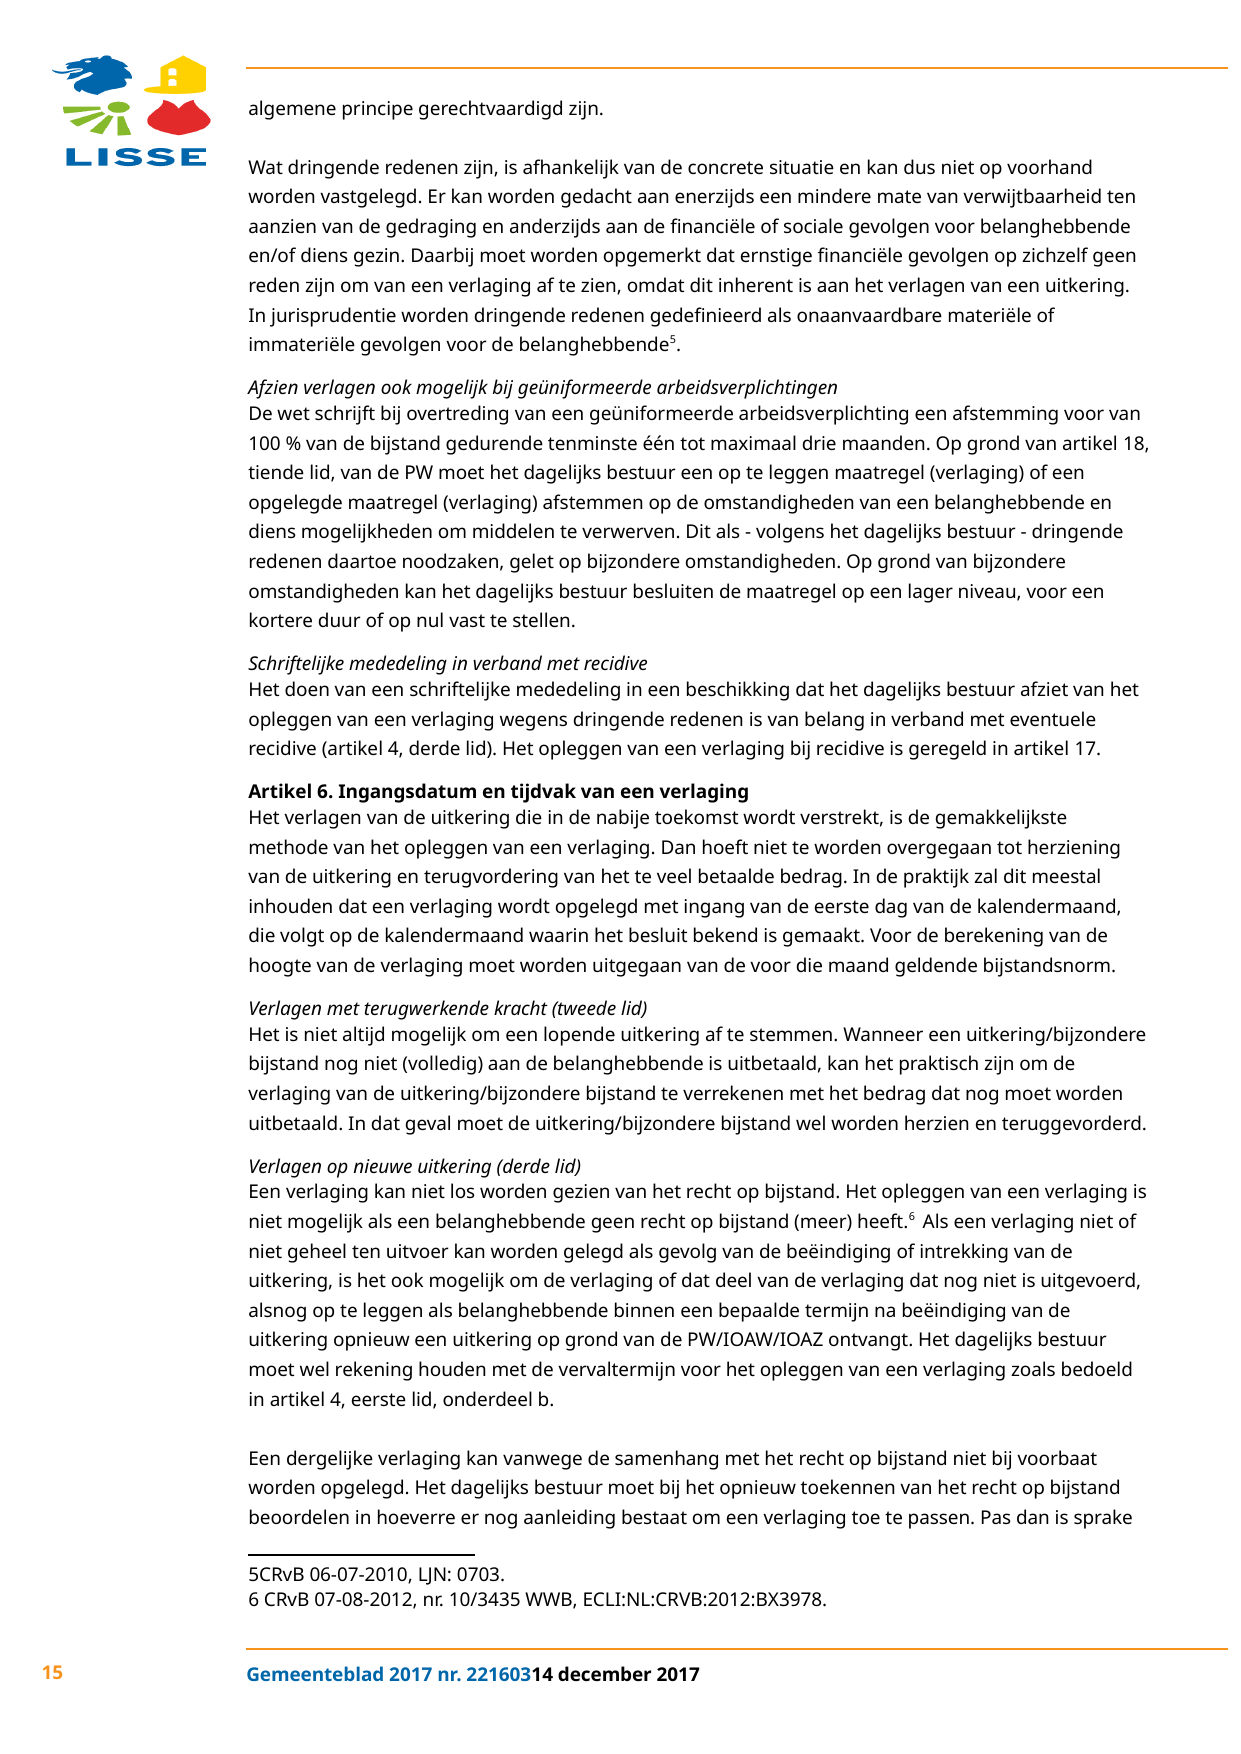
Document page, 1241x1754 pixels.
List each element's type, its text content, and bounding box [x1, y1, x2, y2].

text Het doen van een schriftelijke mededeling in een beschikking dat het dagelijks bestuur afziet van het opleggen van een verlaging wegens dringende redenen is van belang in verband met eventuele recidive (artikel 4, derde lid). Het opleggen van een verlaging bij recidive is geregeld in artikel 17. [248, 676, 1152, 761]
text CRvB 06-07-2010, LJN: 0703. [248, 1561, 1152, 1586]
text Een dergelijke verlaging kan vanwege de samenhang met het recht op bijstand niet bij voorbaat worden opgelegd. Het dagelijks bestuur moet bij het opnieuw toekennen van het recht op bijstand beoordelen in hoeverre er nog aanleiding bestaat om een verlaging toe te passen. Pas dan is sprake [248, 1445, 1152, 1530]
picture [41, 47, 231, 172]
text Verlagen met terugwerkende kracht (tweede lid) [248, 995, 1152, 1021]
text Verlagen op nieuwe uitkering (derde lid) [248, 1153, 1152, 1179]
text Artikel 6. Ingangsdatum en tijdvak van een verlaging [248, 778, 1152, 804]
text Het verlagen van de uitkering die in de nabije toekomst wordt verstrekt, is de gemakkelijkste methode van het opleggen van een verlaging. Dan hoeft niet te worden overgegaan tot herziening van de uitkering en terugvordering van het te veel betaalde bedrag. In de praktijk zal dit meestal inhouden dat een verlaging wordt opgelegd met ingang van de eerste dag van de kalendermaand, die volgt op de kalendermaand waarin het besluit bekend is gemaakt. Voor de berekening van de hoogte van de verlaging moet worden uitgegaan van de voor die maand geldende bijstandsnorm. [248, 804, 1152, 978]
text CRvB 07-08-2012, nr. 10/3435 WWB, ECLI:NL:CRVB:2012:BX3978. [248, 1586, 1152, 1612]
text Schriftelijke mededeling in verband met recidive [248, 651, 1152, 676]
text algemene principe gerechtvaardigd zijn. [248, 95, 1152, 121]
text Wat dringende redenen zijn, is afhankelijk van de concrete situatie en kan dus niet op voorhand worden vastgelegd. Er kan worden gedacht aan enerzijds een mindere mate van verwijtbaarheid ten aanzien van de gedraging en anderzijds aan de financiële of sociale gevolgen voor belanghebbende en/of diens gezin. Daarbij moet worden opgemerkt dat ernstige financiële gevolgen op zichzelf geen reden zijn om van een verlaging af te zien, omdat dit inherent is aan het verlagen van een uitkering. In jurisprudentie worden dringende redenen gedefinieerd als onaanvaardbare materiële of immateriële gevolgen voor de belanghebbende. [248, 154, 1152, 357]
text Een verlaging kan niet los worden gezien van het recht op bijstand. Het opleggen van een verlaging is niet mogelijk als een belanghebbende geen recht op bijstand (meer) heeft. Als een verlaging niet of niet geheel ten uitvoer kan worden gelegd als gevolg van de beëindiging of intrekking van de uitkering, is het ook mogelijk om de verlaging of dat deel van de verlaging dat nog niet is uitgevoerd, alsnog op te leggen als belanghebbende binnen een bepaalde termijn na beëindiging van de uitkering opnieuw een uitkering op grond van de PW/IOAW/IOAZ ontvangt. Het dagelijks bestuur moet wel rekening houden met de vervaltermijn voor het opleggen van een verlaging zoals bedoeld in artikel 4, eerste lid, onderdeel b. [248, 1179, 1152, 1411]
text Afzien verlagen ook mogelijk bij geüniformeerde arbeidsverplichtingen [248, 374, 1152, 400]
text De wet schrijft bij overtreding van een geüniformeerde arbeidsverplichting een afstemming voor van 100 % van de bijstand gedurende tenminste één tot maximaal drie maanden. Op grond van artikel 18, tiende lid, van de PW moet het dagelijks bestuur een op te leggen maatregel (verlaging) of een opgelegde maatregel (verlaging) afstemmen op de omstandigheden van een belanghebbende en diens mogelijkheden om middelen te verwerven. Dit als - volgens het dagelijks bestuur - dringende redenen daartoe noodzaken, gelet op bijzondere omstandigheden. Op grond van bijzondere omstandigheden kan het dagelijks bestuur besluiten de maatregel op een lager niveau, voor een kortere duur of op nul vast te stellen. [248, 400, 1152, 633]
text Het is niet altijd mogelijk om een lopende uitkering af te stemmen. Wanneer een uitkering/bijzondere bijstand nog niet (volledig) aan de belanghebbende is uitbetaald, kan het praktisch zijn om de verlaging van de uitkering/bijzondere bijstand te verrekenen met het bedrag dat nog moet worden uitbetaald. In dat geval moet de uitkering/bijzondere bijstand wel worden herzien en teruggevorderd. [248, 1021, 1152, 1136]
